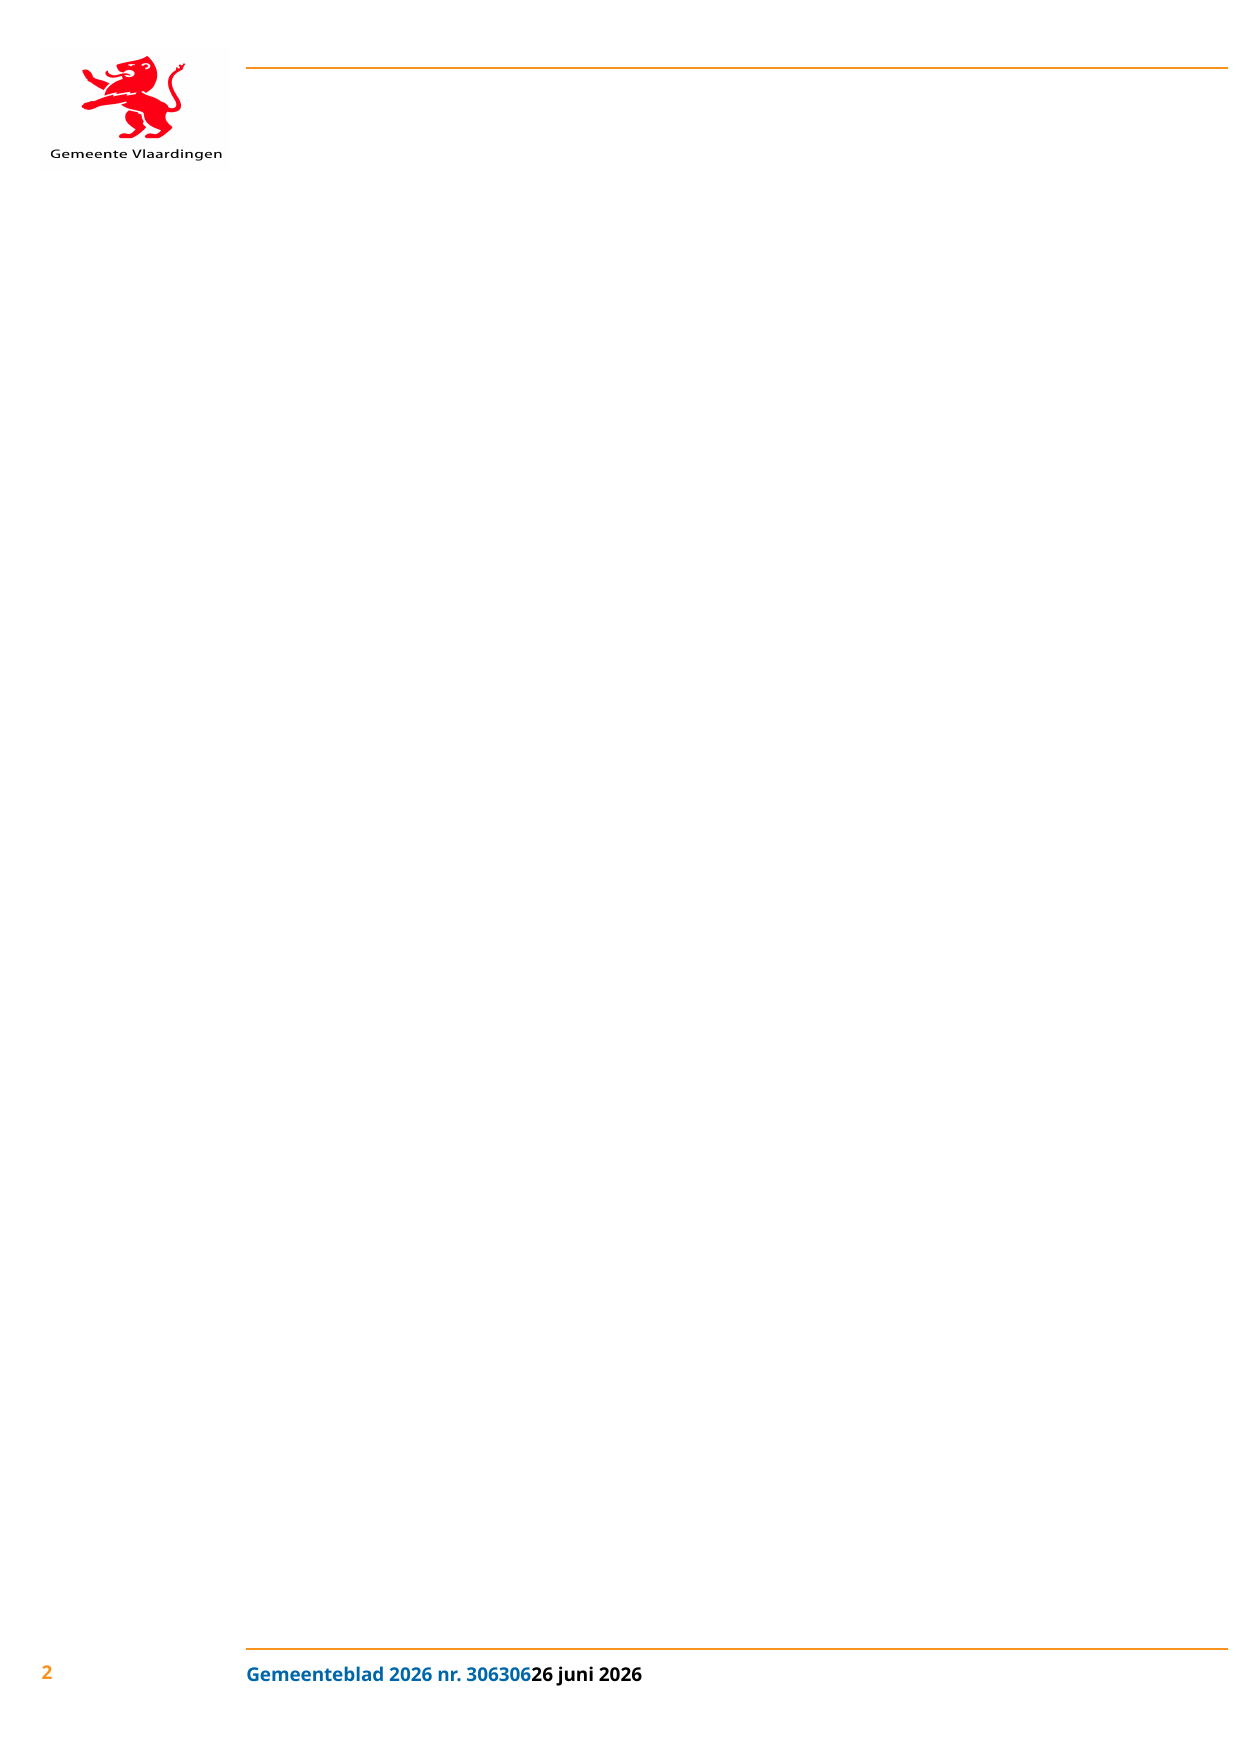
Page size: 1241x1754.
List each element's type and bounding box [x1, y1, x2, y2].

picture [41, 47, 231, 172]
